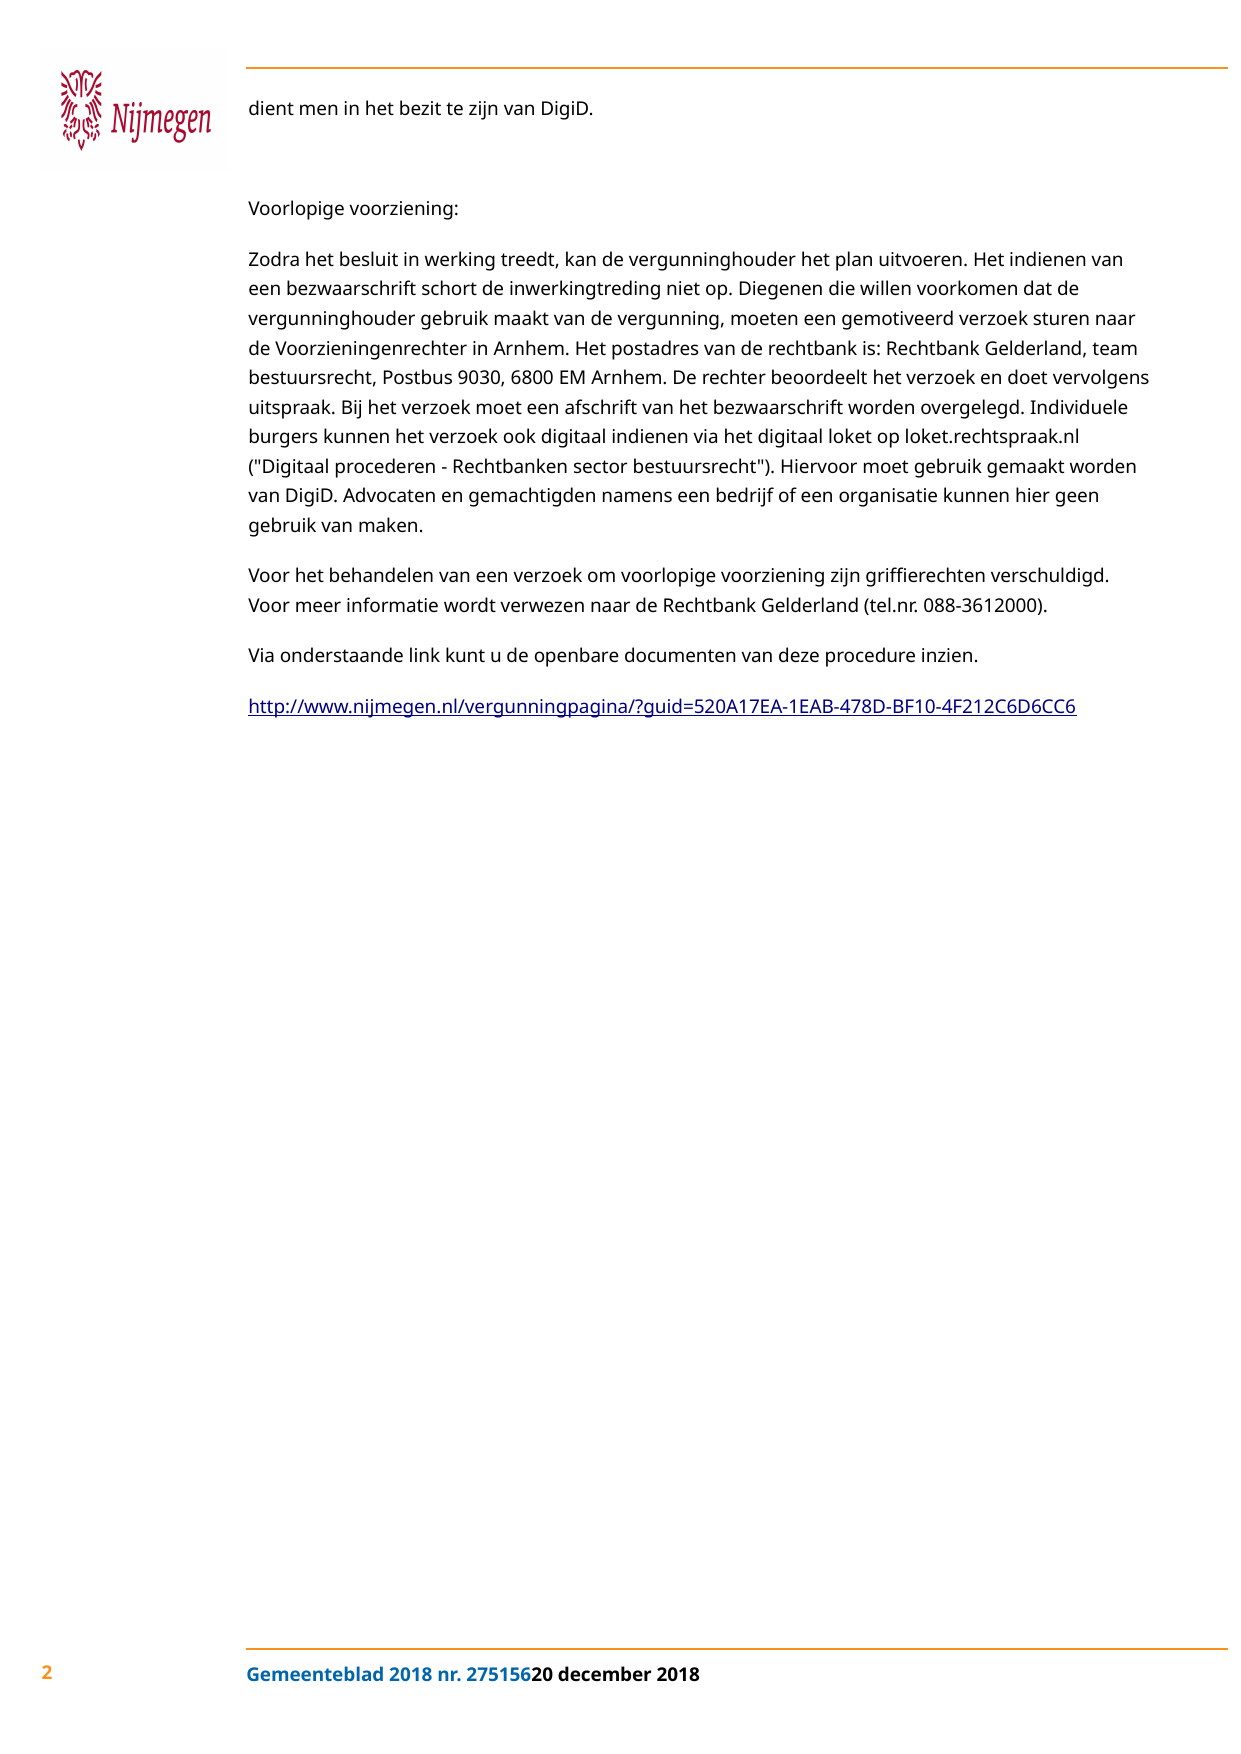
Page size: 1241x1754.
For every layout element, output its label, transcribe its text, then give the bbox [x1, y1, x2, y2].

text Voorlopige voorziening: [248, 196, 1152, 221]
text dient men in het bezit te zijn van DigiD. [248, 95, 1152, 121]
text Zodra het besluit in werking treedt, kan de vergunninghouder het plan uitvoeren. Het indienen van een bezwaarschrift schort de inwerkingtreding niet op. Diegenen die willen voorkomen dat de vergunninghouder gebruik maakt van de vergunning, moeten een gemotiveerd verzoek sturen naar de Voorzieningenrechter in Arnhem. Het postadres van de rechtbank is: Rechtbank Gelderland, team bestuursrecht, Postbus 9030, 6800 EM Arnhem. De rechter beoordeelt het verzoek en doet vervolgens uitspraak. Bij het verzoek moet een afschrift van het bezwaarschrift worden overgelegd. Individuele burgers kunnen het verzoek ook digitaal indienen via het digitaal loket op loket.rechtspraak.nl ("Digitaal procederen - Rechtbanken sector bestuursrecht"). Hiervoor moet gebruik gemaakt worden van DigiD. Advocaten en gemachtigden namens een bedrijf of een organisatie kunnen hier geen gebruik van maken. [248, 246, 1152, 538]
text Voor het behandelen van een verzoek om voorlopige voorziening zijn griffierechten verschuldigd. Voor meer informatie wordt verwezen naar de Rechtbank Gelderland (tel.nr. 088-3612000). [248, 563, 1152, 618]
text Via onderstaande link kunt u de openbare documenten van deze procedure inzien. [248, 643, 1152, 668]
text http://www.nijmegen.nl/vergunningpagina/?guid=520A17EA-1EAB-478D-BF10-4F212C6D6CC6 [248, 693, 1152, 719]
picture [41, 47, 231, 172]
